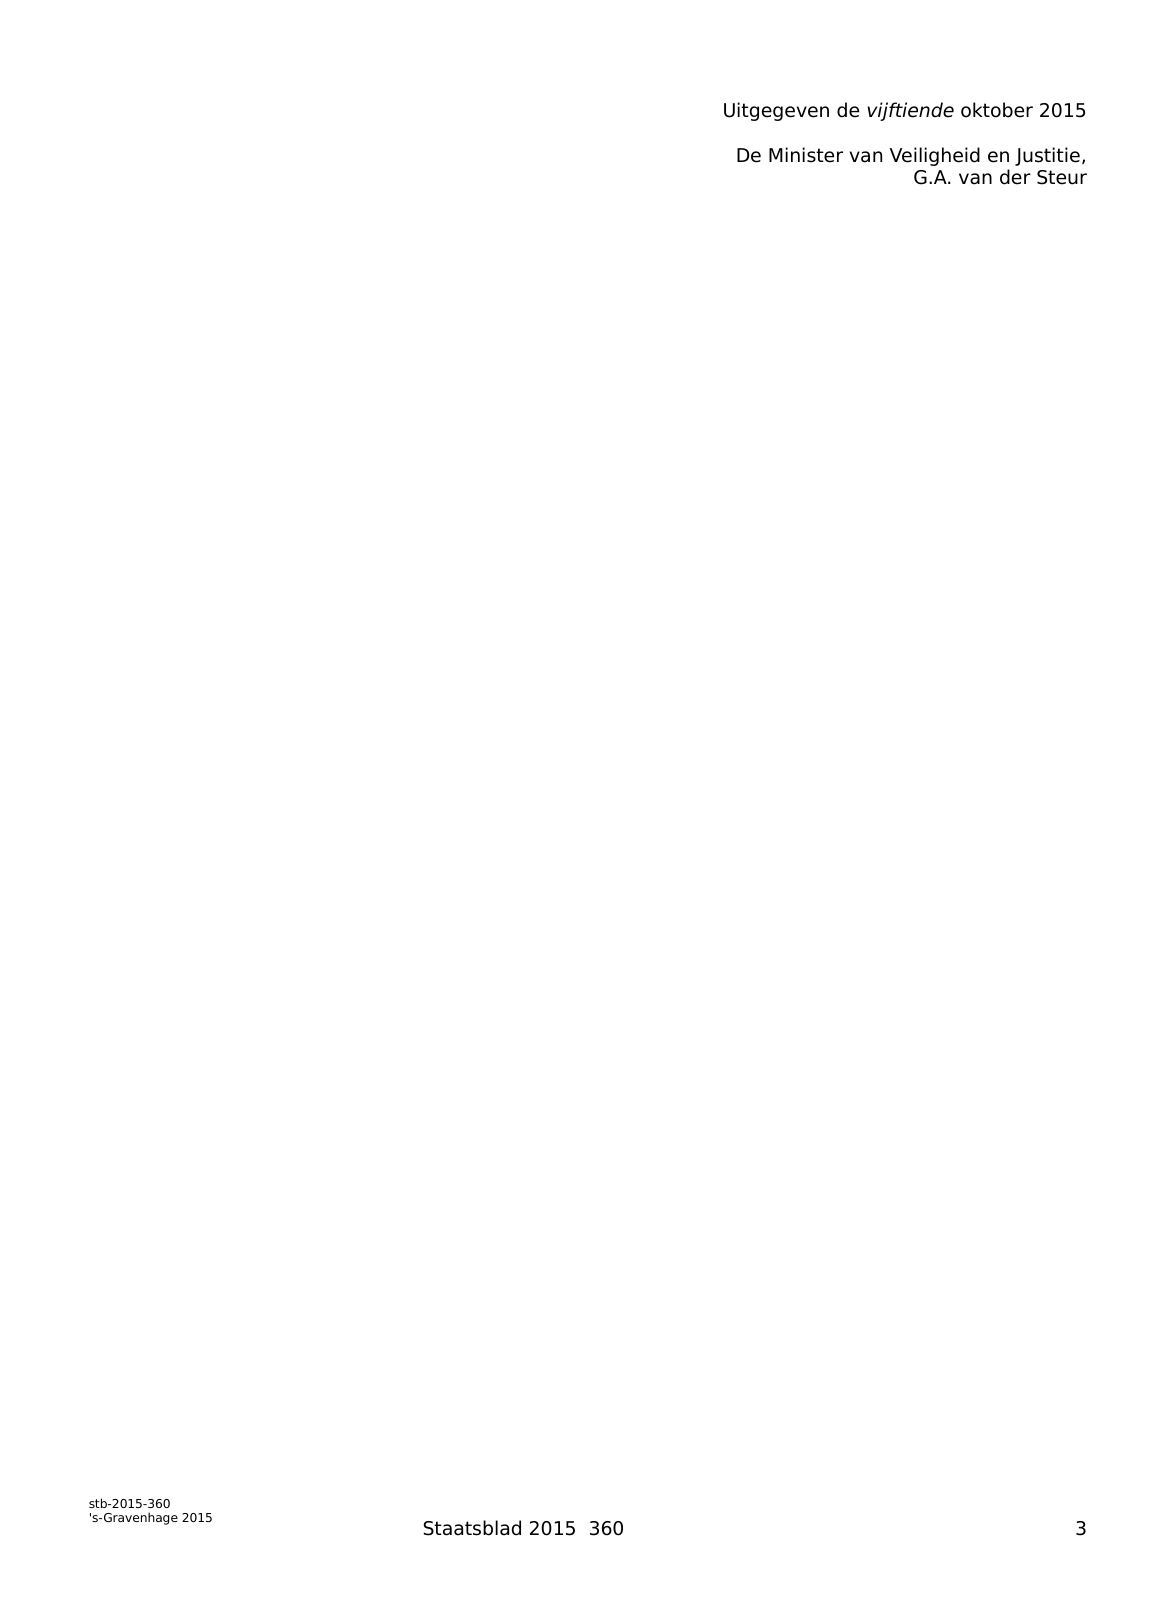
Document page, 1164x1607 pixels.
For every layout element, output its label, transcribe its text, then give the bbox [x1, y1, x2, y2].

text Uitgegeven de vijftiende oktober 2015 [422, 100, 1087, 122]
text stb-2015-360 [88, 1497, 323, 1511]
text 's-Gravenhage 2015 [88, 1511, 323, 1525]
text De Minister van Veiligheid en Justitie, G.A. van der Steur [422, 144, 1087, 188]
